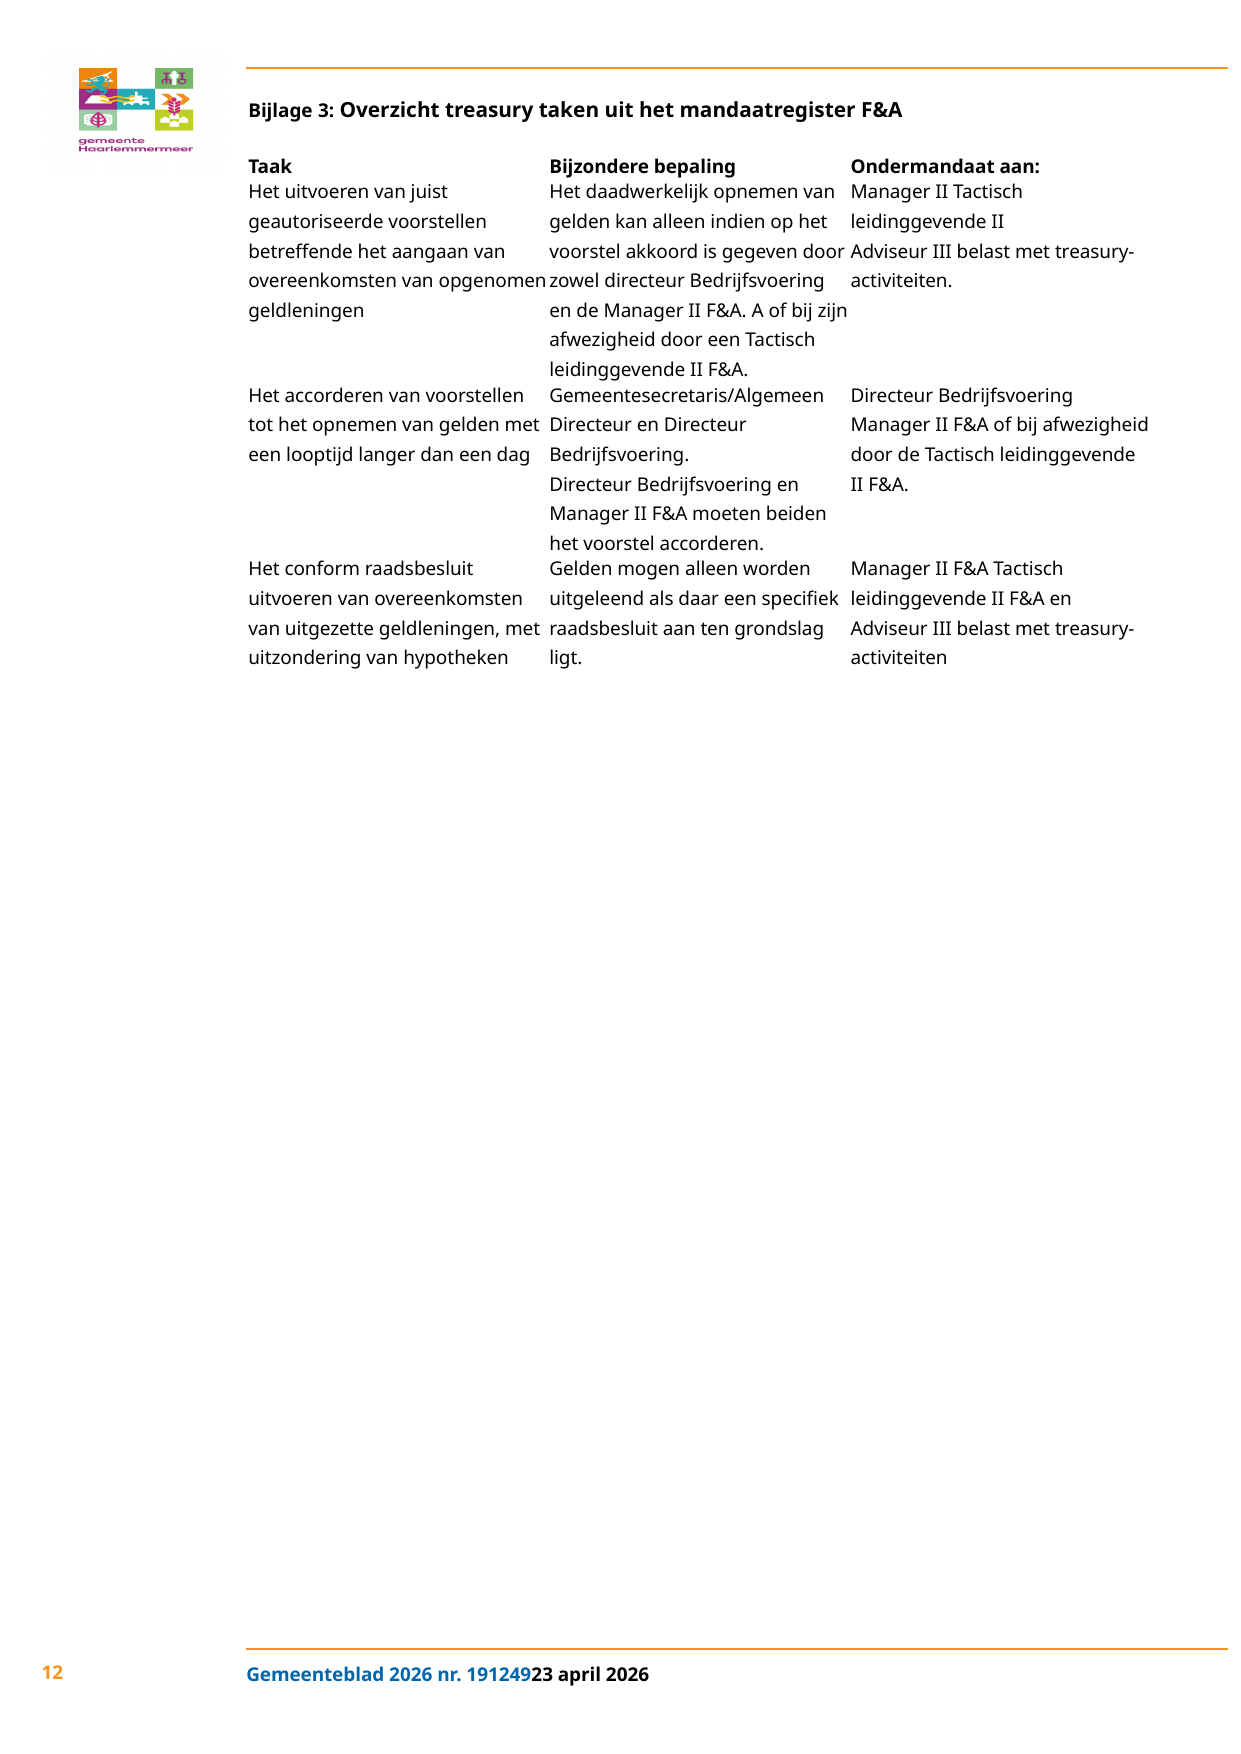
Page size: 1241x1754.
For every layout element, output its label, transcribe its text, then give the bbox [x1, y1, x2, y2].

text Bijlage 3: Overzicht treasury taken uit het mandaatregister F&A [248, 95, 1152, 123]
table_cell Het daadwerkelijk opnemen van gelden kan alleen indien op het voorstel akkoord is gegeven door zowel directeur Bedrijfsvoering en de Manager II F&A. A of bij zijn afwezigheid door een Tactisch leidinggevende II F&A. [549, 179, 850, 382]
table_cell Het uitvoeren van juist geautoriseerde voorstellen betreffende het aangaan van overeenkomsten van opgenomen geldleningen [248, 179, 549, 382]
picture [41, 47, 231, 172]
table_cell Het accorderen van voorstellen tot het opnemen van gelden met een looptijd langer dan een dag [248, 382, 549, 556]
table_header Ondermandaat aan: [850, 153, 1152, 179]
table_cell Manager II Tactisch leidinggevende II Adviseur III belast met treasury-activiteiten. [850, 179, 1152, 382]
table_cell Het conform raadsbesluit uitvoeren van overeenkomsten van uitgezette geldleningen, met uitzondering van hypotheken [248, 556, 549, 670]
table_header Taak [248, 153, 549, 179]
table_cell Manager II F&A Tactisch leidinggevende II F&A en Adviseur III belast met treasury-activiteiten [850, 556, 1152, 670]
table_cell Directeur Bedrijfsvoering Manager II F&A of bij afwezigheid door de Tactisch leidinggevende II F&A. [850, 382, 1152, 556]
table_header Bijzondere bepaling [549, 153, 850, 179]
table_cell Gemeentesecretaris/Algemeen Directeur en Directeur Bedrijfsvoering. Directeur Bedrijfsvoering en Manager II F&A moeten beiden het voorstel accorderen. [549, 382, 850, 556]
table_cell Gelden mogen alleen worden uitgeleend als daar een specifiek raadsbesluit aan ten grondslag ligt. [549, 556, 850, 670]
